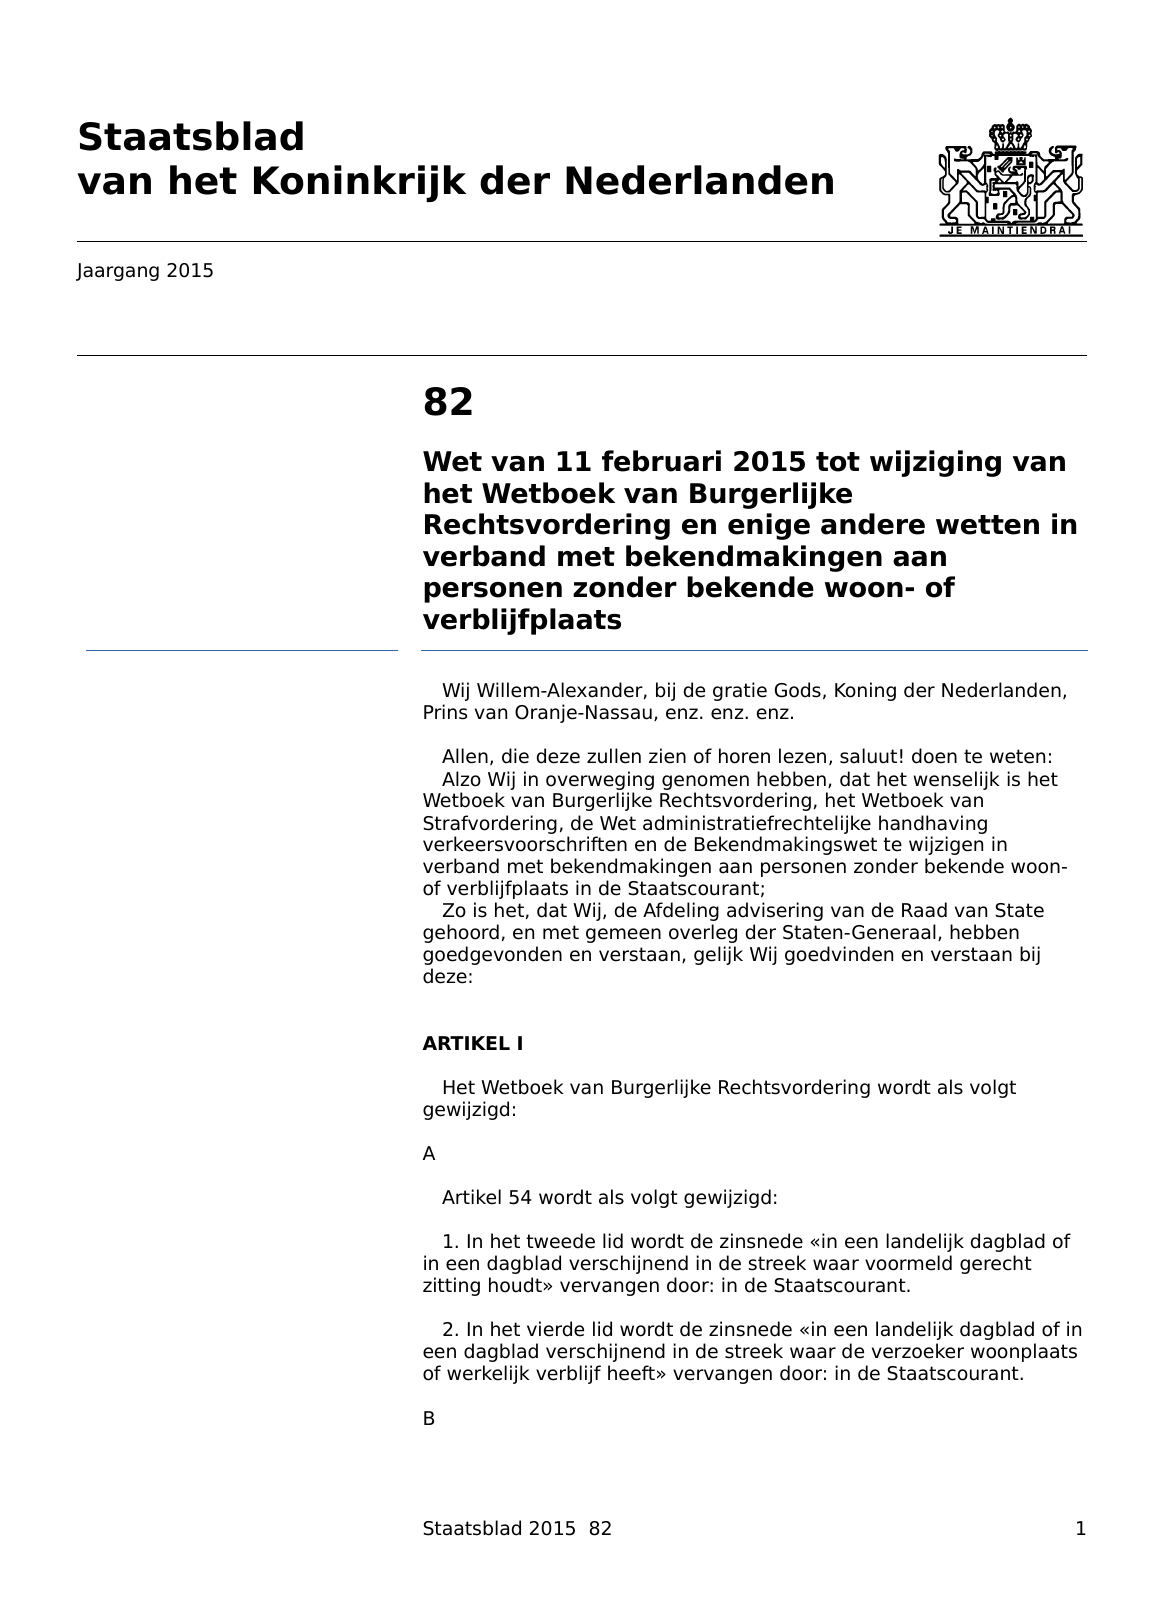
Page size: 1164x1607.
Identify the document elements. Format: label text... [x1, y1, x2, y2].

subtitle 82 [422, 381, 1087, 424]
text Wet van 11 februari 2015 tot wijziging van het Wetboek van Burgerlijke Rechtsvordering en enige andere wetten in verband met bekendmakingen aan personen zonder bekende woon- of verblijfplaats [422, 447, 1087, 636]
text Wij Willem-Alexander, bij de gratie Gods, Koning der Nederlanden, Prins van Oranje-Nassau, enz. enz. enz. [422, 680, 1087, 724]
text 2. In het vierde lid wordt de zinsnede «in een landelijk dagblad of in een dagblad verschijnend in de streek waar de verzoeker woonplaats of werkelijk verblijf heeft» vervangen door: in de Staatscourant. [422, 1319, 1087, 1385]
text B [422, 1407, 1087, 1429]
text A [422, 1143, 1087, 1165]
text Artikel 54 wordt als volgt gewijzigd: [422, 1187, 1087, 1209]
table_header Staatsblad van het Koninkrijk der Nederlanden [77, 100, 886, 241]
text 1. In het tweede lid wordt de zinsnede «in een landelijk dagblad of in een dagblad verschijnend in de streek waar voormeld gerecht zitting houdt» vervangen door: in de Staatscourant. [422, 1231, 1087, 1297]
table_header [886, 100, 1087, 241]
subtitle ARTIKEL I [422, 1033, 1087, 1054]
table_cell Jaargang 2015 [77, 242, 1087, 355]
text Allen, die deze zullen zien of horen lezen, saluut! doen te weten: [422, 746, 1087, 768]
text Alzo Wij in overweging genomen hebben, dat het wenselijk is het Wetboek van Burgerlijke Rechtsvordering, het Wetboek van Strafvordering, de Wet administratiefrechtelijke handhaving verkeersvoorschriften en de Bekendmakingswet te wijzigen in verband met bekendmakingen aan personen zonder bekende woon- of verblijfplaats in de Staatscourant; [422, 768, 1087, 900]
picture [936, 115, 1087, 240]
text Zo is het, dat Wij, de Afdeling advisering van de Raad van State gehoord, en met gemeen overleg der Staten-Generaal, hebben goedgevonden en verstaan, gelijk Wij goedvinden en verstaan bij deze: [422, 900, 1087, 988]
text Het Wetboek van Burgerlijke Rechtsvordering wordt als volgt gewijzigd: [422, 1077, 1087, 1121]
